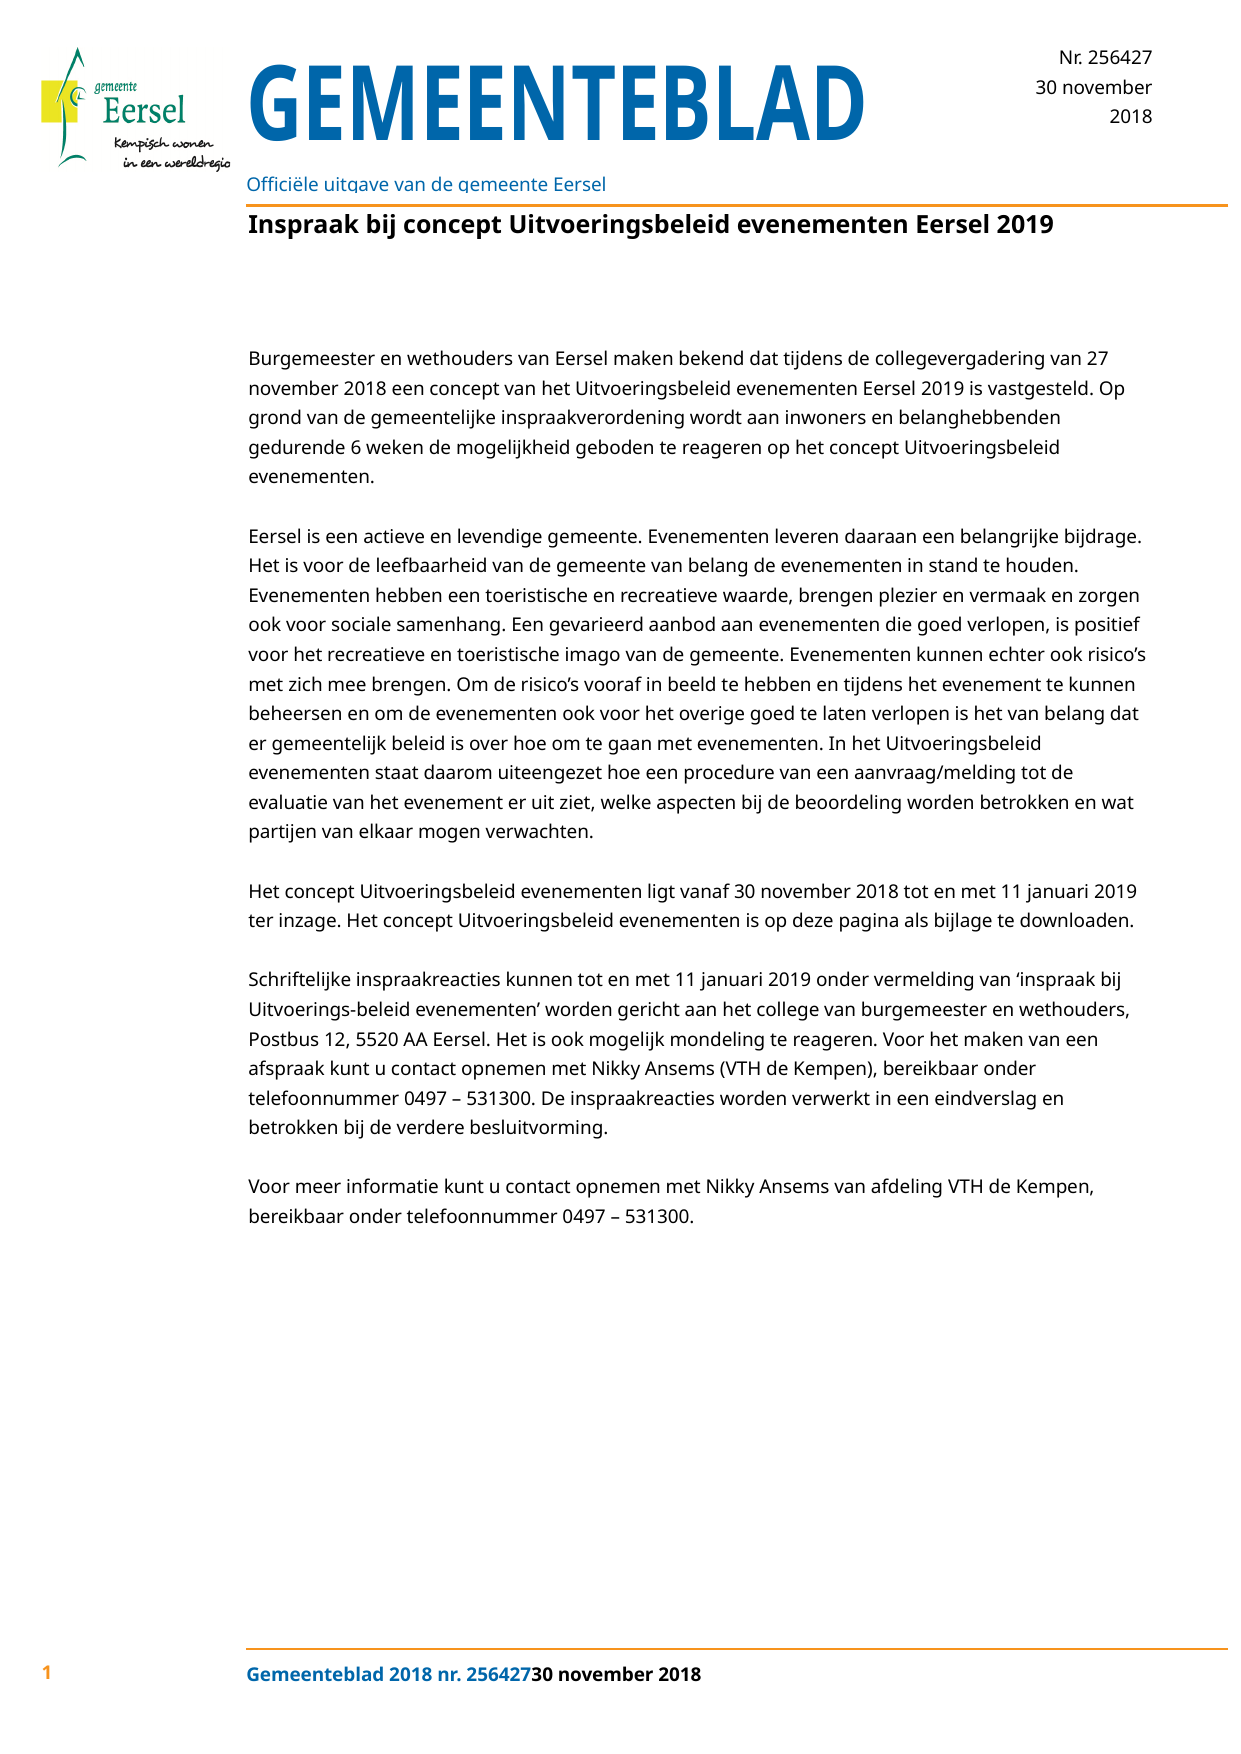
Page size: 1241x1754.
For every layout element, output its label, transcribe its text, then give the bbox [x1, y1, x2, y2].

text Eersel is een actieve en levendige gemeente. Evenementen leveren daaraan een belangrijke bijdrage. Het is voor de leefbaarheid van de gemeente van belang de evenementen in stand te houden. Evenementen hebben een toeristische en recreatieve waarde, brengen plezier en vermaak en zorgen ook voor sociale samenhang. Een gevarieerd aanbod aan evenementen die goed verlopen, is positief voor het recreatieve en toeristische imago van de gemeente. Evenementen kunnen echter ook risico’s met zich mee brengen. Om de risico’s vooraf in beeld te hebben en tijdens het evenement te kunnen beheersen en om de evenementen ook voor het overige goed te laten verlopen is het van belang dat er gemeentelijk beleid is over hoe om te gaan met evenementen. In het Uitvoeringsbeleid evenementen staat daarom uiteengezet hoe een procedure van een aanvraag/melding tot de evaluatie van het evenement er uit ziet, welke aspecten bij de beoordeling worden betrokken en wat partijen van elkaar mogen verwachten. [248, 523, 1152, 844]
text Schriftelijke inspraakreacties kunnen tot en met 11 januari 2019 onder vermelding van ‘inspraak bij Uitvoerings-beleid evenementen’ worden gericht aan het college van burgemeester en wethouders, Postbus 12, 5520 AA Eersel. Het is ook mogelijk mondeling te reageren. Voor het maken van een afspraak kunt u contact opnemen met Nikky Ansems (VTH de Kempen), bereikbaar onder telefoonnummer 0497 – 531300. De inspraakreacties worden verwerkt in een eindverslag en betrokken bij de verdere besluitvorming. [248, 967, 1152, 1140]
text Burgemeester en wethouders van Eersel maken bekend dat tijdens de collegevergadering van 27 november 2018 een concept van het Uitvoeringsbeleid evenementen Eersel 2019 is vastgesteld. Op grond van de gemeentelijke inspraakverordening wordt aan inwoners en belanghebbenden gedurende 6 weken de mogelijkheid geboden te reageren op het concept Uitvoeringsbeleid evenementen. [248, 345, 1152, 489]
picture [41, 47, 231, 172]
text Voor meer informatie kunt u contact opnemen met Nikky Ansems van afdeling VTH de Kempen, bereikbaar onder telefoonnummer 0497 – 531300. [248, 1174, 1152, 1229]
text Het concept Uitvoeringsbeleid evenementen ligt vanaf 30 november 2018 tot en met 11 januari 2019 ter inzage. Het concept Uitvoeringsbeleid evenementen is op deze pagina als bijlage te downloaden. [248, 878, 1152, 933]
text Inspraak bij concept Uitvoeringsbeleid evenementen Eersel 2019 [248, 207, 1152, 241]
